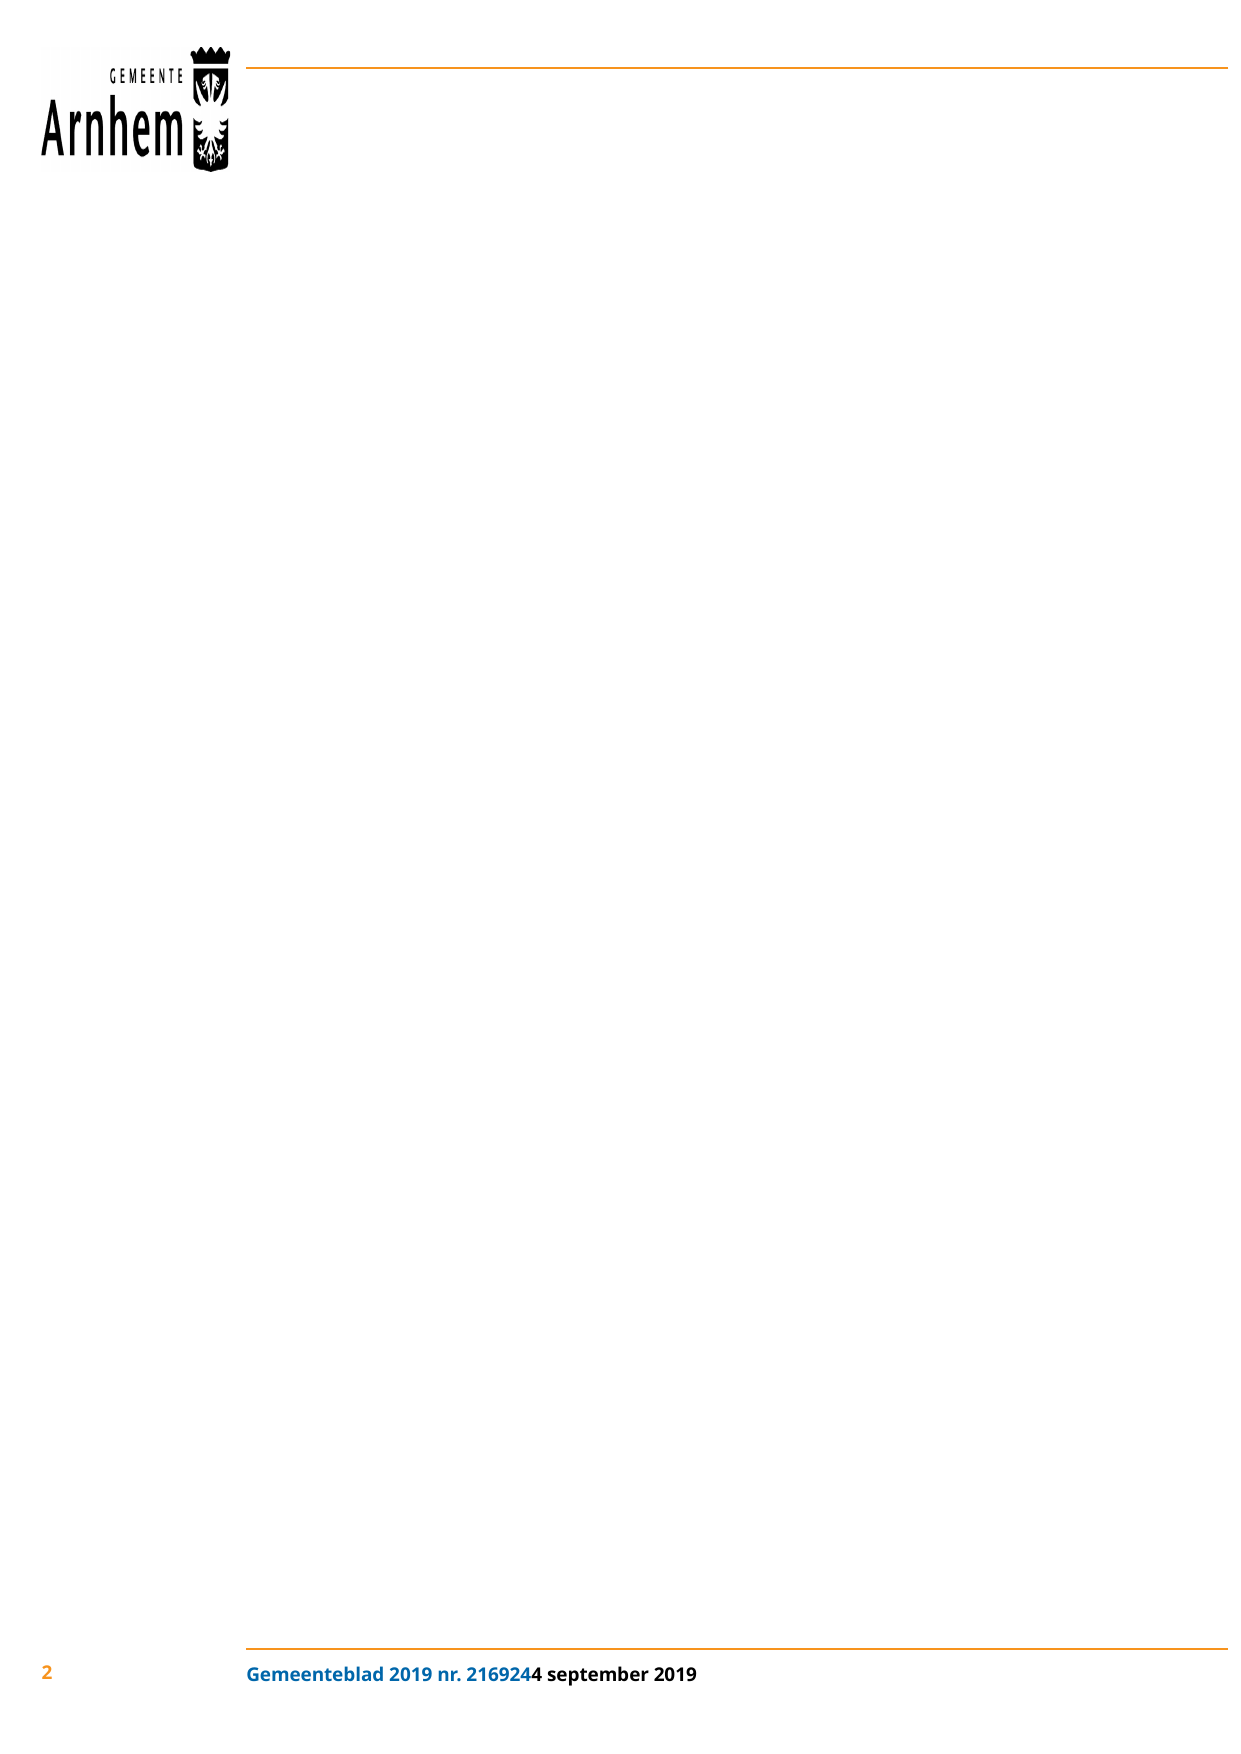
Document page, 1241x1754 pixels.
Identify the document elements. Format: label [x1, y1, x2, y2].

picture [41, 47, 231, 172]
